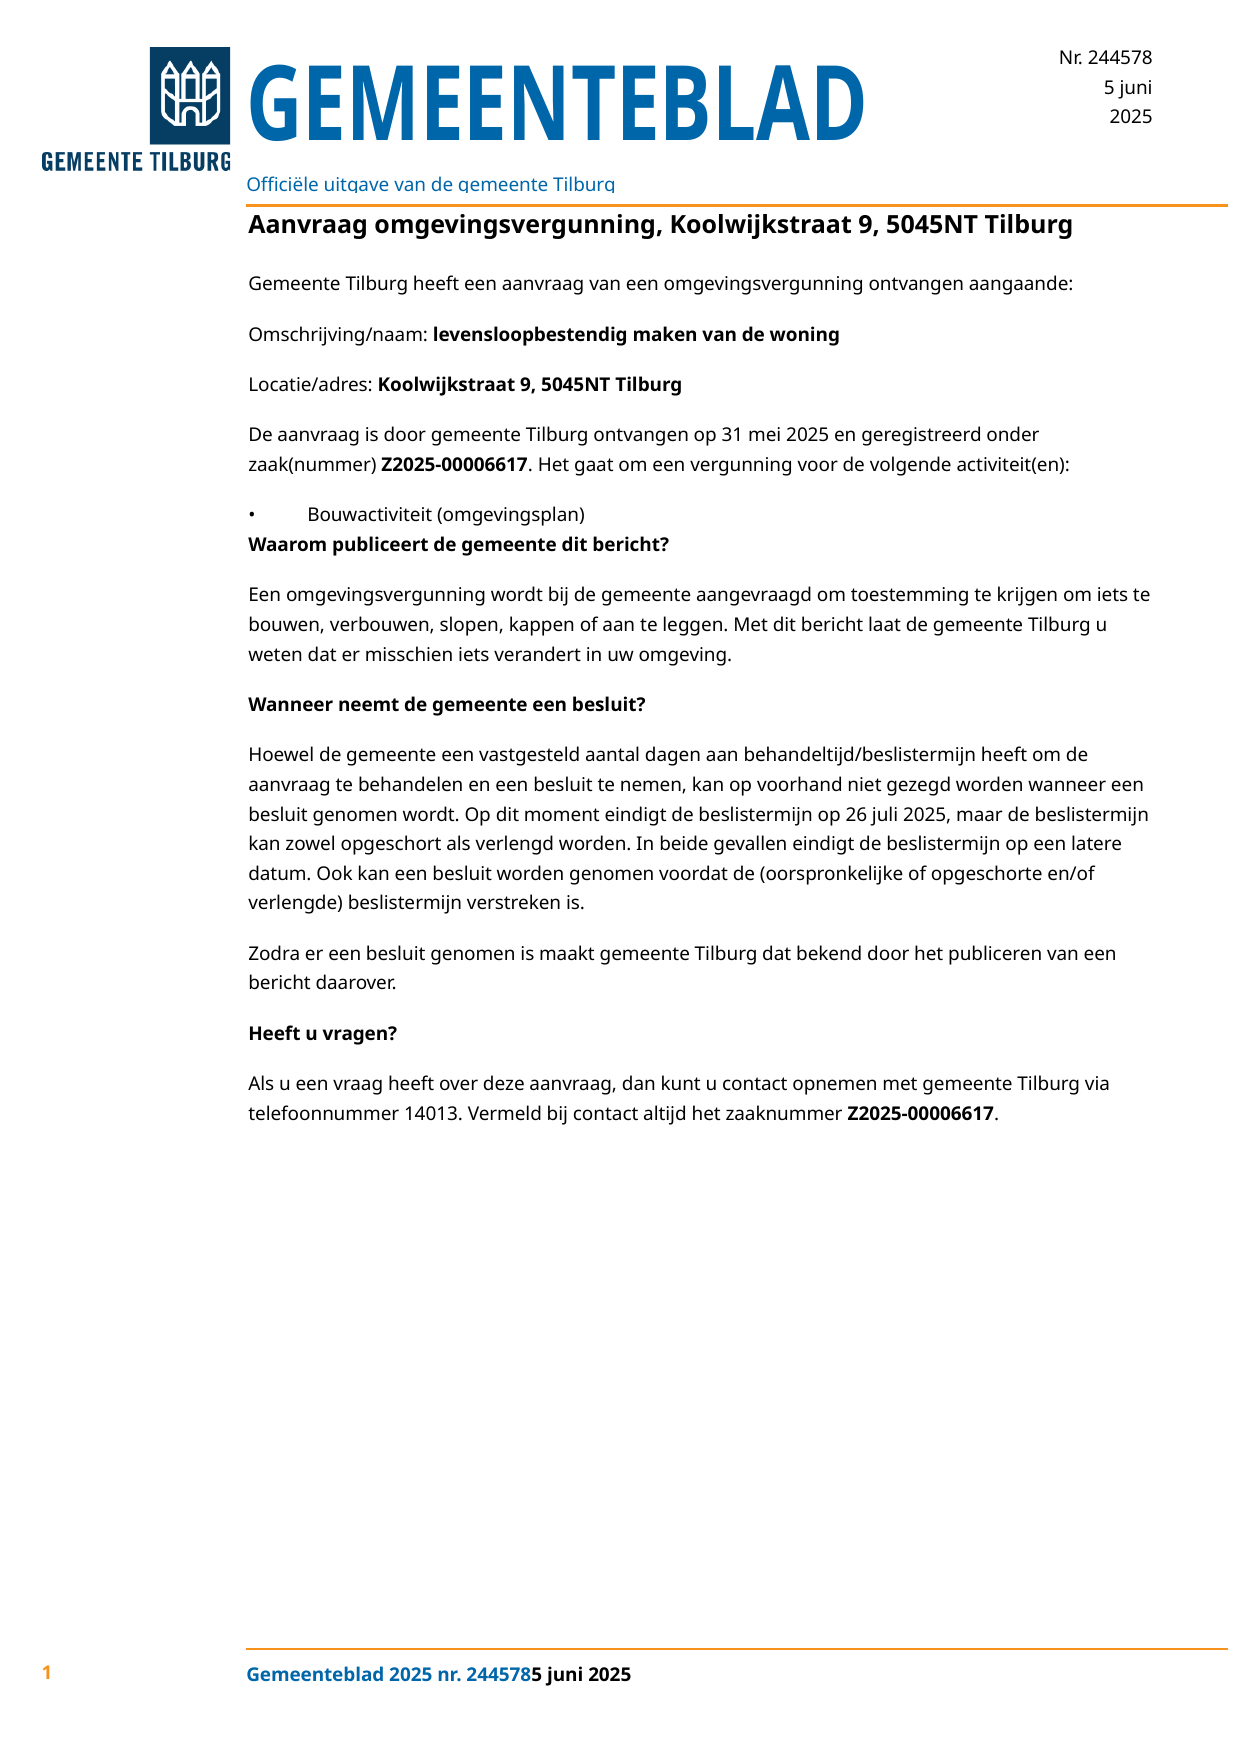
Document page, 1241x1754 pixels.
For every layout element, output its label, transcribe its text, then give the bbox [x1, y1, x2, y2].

text Aanvraag omgevingsvergunning, Koolwijkstraat 9, 5045NT Tilburg [248, 207, 1152, 241]
text Locatie/adres: Koolwijkstraat 9, 5045NT Tilburg [248, 371, 1152, 397]
text De aanvraag is door gemeente Tilburg ontvangen op 31 mei 2025 en geregistreerd onder zaak(nummer) Z2025-00006617. Het gaat om een vergunning voor de volgende activiteit(en): [248, 422, 1152, 477]
text Een omgevingsvergunning wordt bij de gemeente aangevraagd om toestemming te krijgen om iets te bouwen, verbouwen, slopen, kappen of aan te leggen. Met dit bericht laat de gemeente Tilburg u weten dat er misschien iets verandert in uw omgeving. [248, 582, 1152, 666]
text Als u een vraag heeft over deze aanvraag, dan kunt u contact opnemen met gemeente Tilburg via telefoonnummer 14013. Vermeld bij contact altijd het zaaknummer Z2025-00006617. [248, 1070, 1152, 1126]
text Gemeente Tilburg heeft een aanvraag van een omgevingsvergunning ontvangen aangaande: [248, 270, 1152, 296]
text Hoewel de gemeente een vastgesteld aantal dagen aan behandeltijd/beslistermijn heeft om de aanvraag te behandelen en een besluit te nemen, kan op voorhand niet gezegd worden wanneer een besluit genomen wordt. Op dit moment eindigt de beslistermijn op 26 juli 2025, maar de beslistermijn kan zowel opgeschort als verlengd worden. In beide gevallen eindigt de beslistermijn op een latere datum. Ook kan een besluit worden genomen voordat de (oorspronkelijke of opgeschorte en/of verlengde) beslistermijn verstreken is. [248, 742, 1152, 915]
text Wanneer neemt de gemeente een besluit? [248, 691, 1152, 717]
list Bouwactiviteit (omgevingsplan) [248, 502, 1152, 527]
text Heeft u vragen? [248, 1020, 1152, 1046]
text Zodra er een besluit genomen is maakt gemeente Tilburg dat bekend door het publiceren van een bericht daarover. [248, 940, 1152, 995]
text Omschrijving/naam: levensloopbestendig maken van de woning [248, 321, 1152, 346]
picture [41, 47, 231, 172]
text Waarom publiceert de gemeente dit bericht? [248, 531, 1152, 557]
